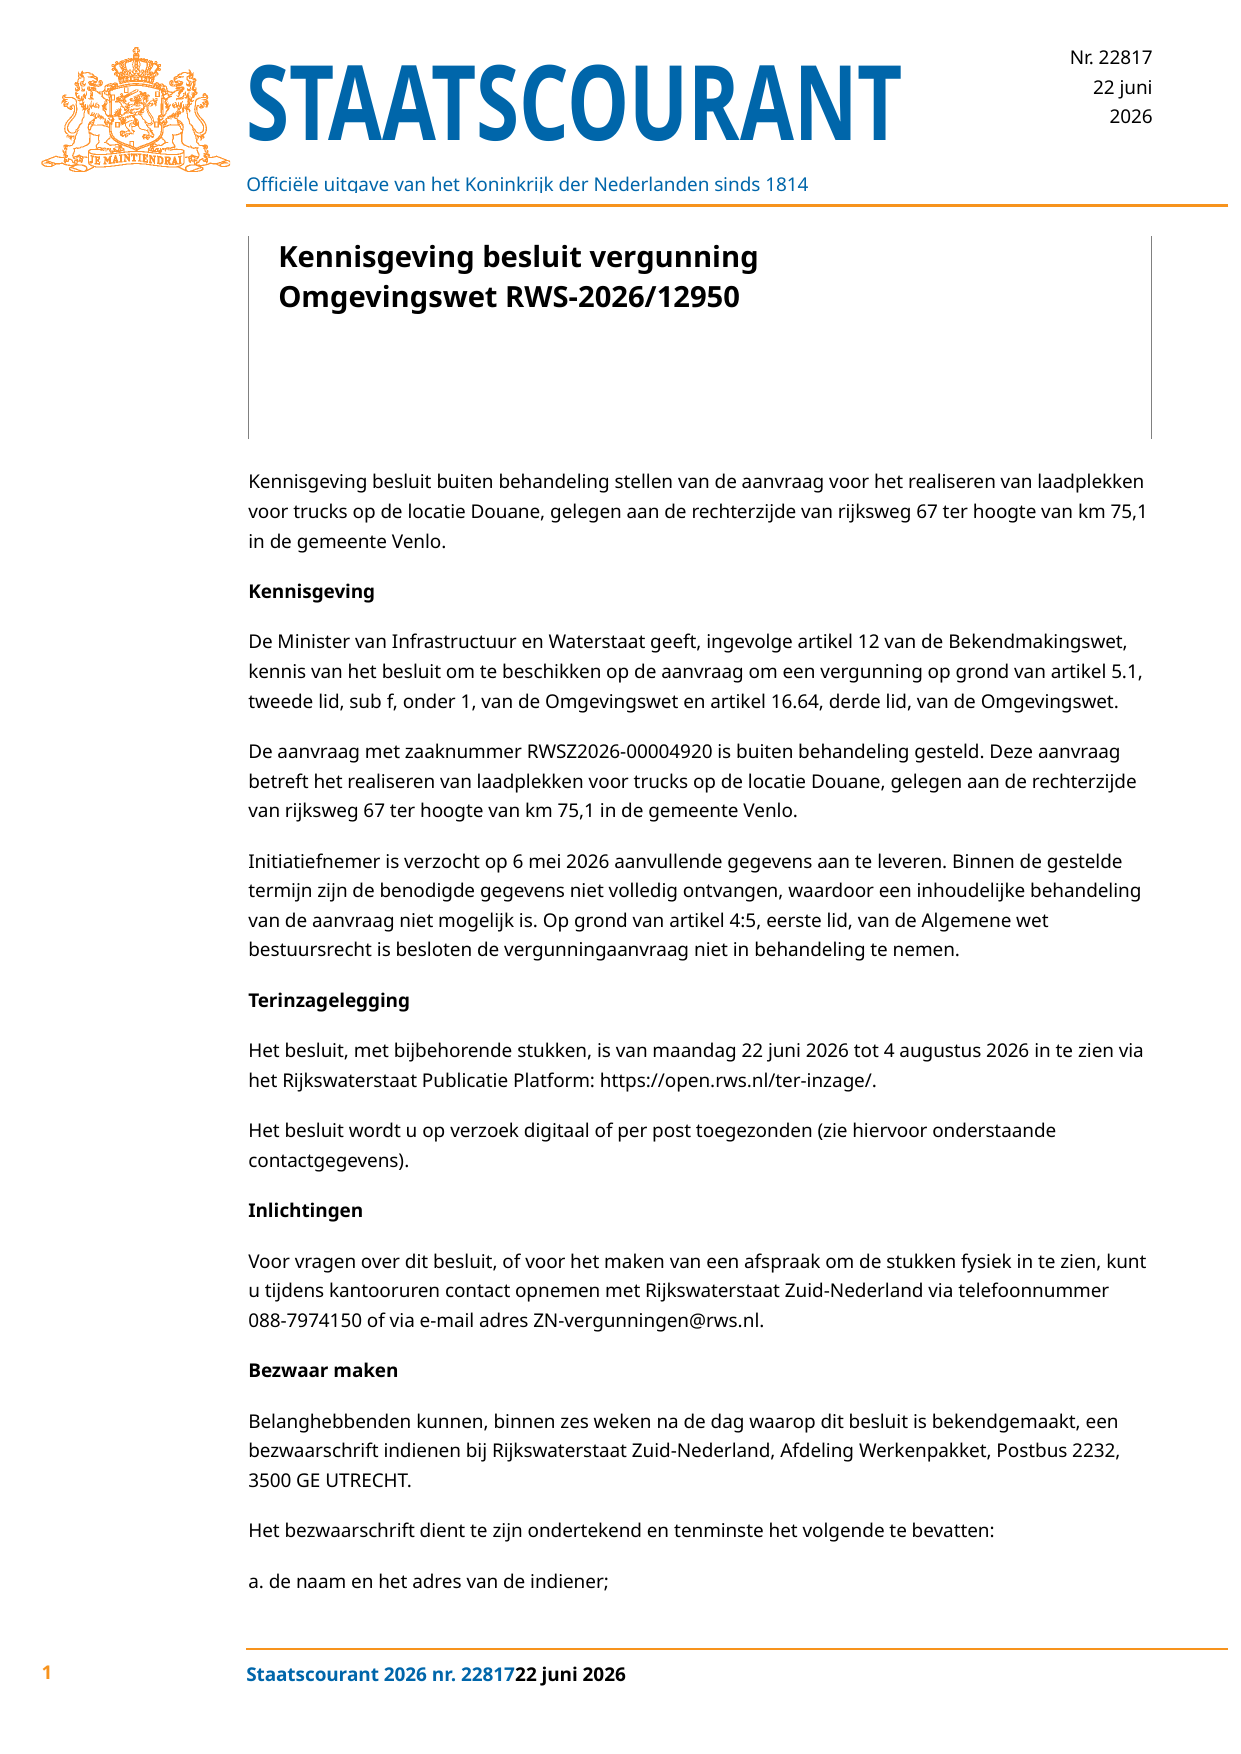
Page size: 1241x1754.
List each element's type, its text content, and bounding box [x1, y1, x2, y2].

text De aanvraag met zaaknummer RWSZ2026-00004920 is buiten behandeling gesteld. Deze aanvraag betreft het realiseren van laadplekken voor trucks op de locatie Douane, gelegen aan de rechterzijde van rijksweg 67 ter hoogte van km 75,1 in de gemeente Venlo. [248, 738, 1152, 823]
table_header Kennisgeving besluit vergunning Omgevingswet RWS-2026/12950 [249, 236, 850, 439]
text Initiatiefnemer is verzocht op 6 mei 2026 aanvullende gegevens aan te leveren. Binnen de gestelde termijn zijn de benodigde gegevens niet volledig ontvangen, waardoor een inhoudelijke behandeling van de aanvraag niet mogelijk is. Op grond van artikel 4:5, eerste lid, van de Algemene wet bestuursrecht is besloten de vergunningaanvraag niet in behandeling te nemen. [248, 848, 1152, 962]
table_header [1090, 236, 1151, 413]
text Bezwaar maken [248, 1357, 1152, 1383]
text Terinzagelegging [248, 987, 1152, 1013]
table_header [850, 414, 1151, 439]
picture [41, 47, 231, 172]
text a. de naam en het adres van de indiener; [248, 1568, 1152, 1593]
text Kennisgeving besluit buiten behandeling stellen van de aanvraag voor het realiseren van laadplekken voor trucks op de locatie Douane, gelegen aan de rechterzijde van rijksweg 67 ter hoogte van km 75,1 in de gemeente Venlo. [248, 469, 1152, 553]
text Voor vragen over dit besluit, of voor het maken van een afspraak om de stukken fysiek in te zien, kunt u tijdens kantooruren contact opnemen met Rijkswaterstaat Zuid-Nederland via telefoonnummer 088-7974150 of via e-mail adres ZN-vergunningen@rws.nl. [248, 1248, 1152, 1333]
text Inlichtingen [248, 1197, 1152, 1223]
text Het bezwaarschrift dient te zijn ondertekend en tenminste het volgende te bevatten: [248, 1517, 1152, 1543]
text Belanghebbenden kunnen, binnen zes weken na de dag waarop dit besluit is bekendgemaakt, een bezwaarschrift indienen bij Rijkswaterstaat Zuid-Nederland, Afdeling Werkenpakket, Postbus 2232, 3500 GE UTRECHT. [248, 1408, 1152, 1493]
text Het besluit, met bijbehorende stukken, is van maandag 22 juni 2026 tot 4 augustus 2026 in te zien via het Rijkswaterstaat Publicatie Platform: https://open.rws.nl/ter-inzage/. [248, 1037, 1152, 1093]
picture [912, 236, 1090, 414]
text Het besluit wordt u op verzoek digitaal of per post toegezonden (zie hiervoor onderstaande contactgegevens). [248, 1117, 1152, 1173]
table_header [850, 236, 912, 413]
text De Minister van Infrastructuur en Waterstaat geeft, ingevolge artikel 12 van de Bekendmakingswet, kennis van het besluit om te beschikken op de aanvraag om een vergunning op grond van artikel 5.1, tweede lid, sub f, onder 1, van de Omgevingswet en artikel 16.64, derde lid, van de Omgevingswet. [248, 629, 1152, 713]
text Kennisgeving [248, 578, 1152, 604]
